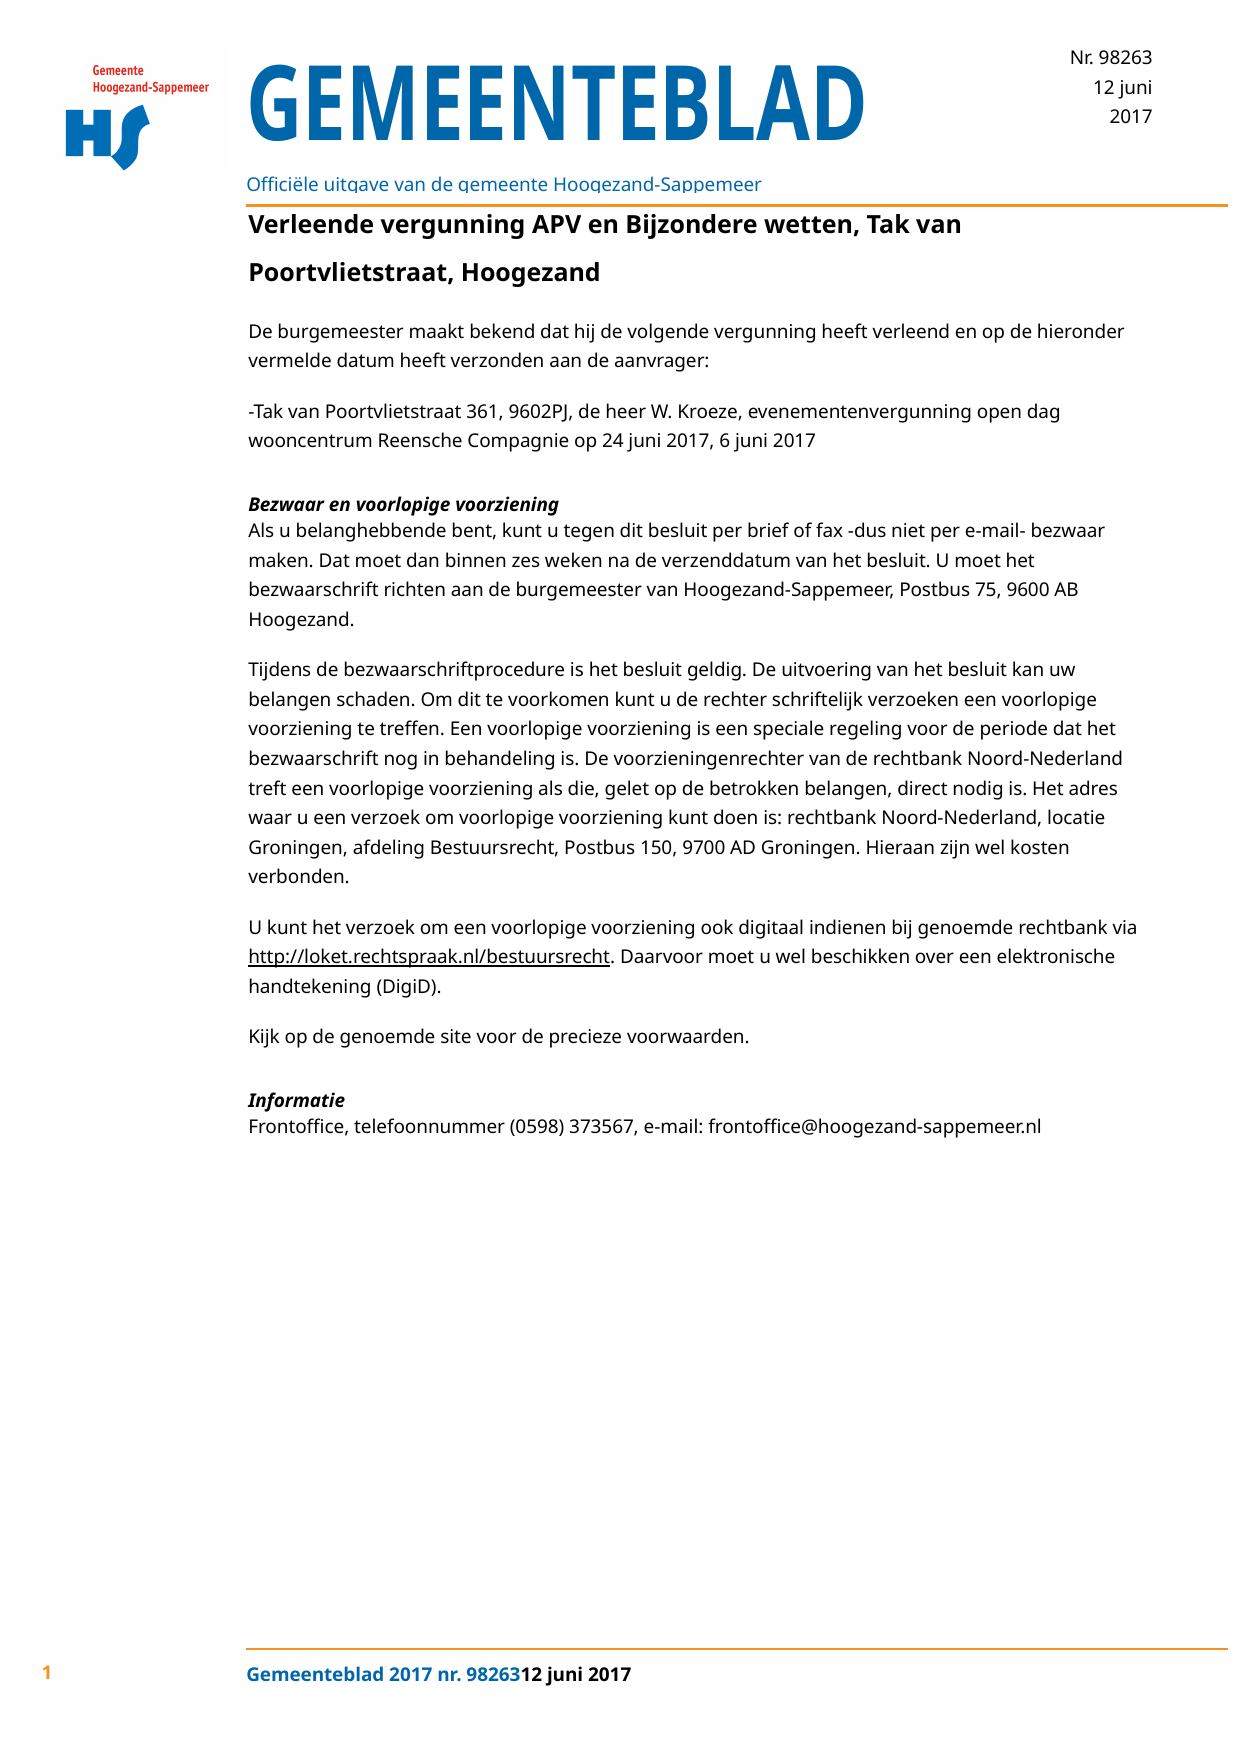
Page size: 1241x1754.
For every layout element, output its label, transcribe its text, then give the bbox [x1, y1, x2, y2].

picture [41, 47, 231, 172]
text Informatie [248, 1087, 1152, 1113]
text -Tak van Poortvlietstraat 361, 9602PJ, de heer W. Kroeze, evenementenvergunning open dag wooncentrum Reensche Compagnie op 24 juni 2017, 6 juni 2017 [248, 398, 1152, 453]
text Kijk op de genoemde site voor de precieze voorwaarden. [248, 1023, 1152, 1049]
text U kunt het verzoek om een voorlopige voorziening ook digitaal indienen bij genoemde rechtbank via http://loket.rechtspraak.nl/bestuursrecht. Daarvoor moet u wel beschikken over een elektronische handtekening (DigiD). [248, 914, 1152, 999]
text Als u belanghebbende bent, kunt u tegen dit besluit per brief of fax -dus niet per e-mail- bezwaar maken. Dat moet dan binnen zes weken na de verzenddatum van het besluit. U moet het bezwaarschrift richten aan de burgemeester van Hoogezand-Sappemeer, Postbus 75, 9600 AB Hoogezand. [248, 517, 1152, 632]
text Verleende vergunning APV en Bijzondere wetten, Tak van Poortvlietstraat, Hoogezand [248, 207, 1152, 288]
text Bezwaar en voorlopige voorziening [248, 491, 1152, 517]
text Tijdens de bezwaarschriftprocedure is het besluit geldig. De uitvoering van het besluit kan uw belangen schaden. Om dit te voorkomen kunt u de rechter schriftelijk verzoeken een voorlopige voorziening te treffen. Een voorlopige voorziening is een speciale regeling voor de periode dat het bezwaarschrift nog in behandeling is. De voorzieningenrechter van de rechtbank Noord-Nederland treft een voorlopige voorziening als die, gelet op de betrokken belangen, direct nodig is. Het adres waar u een verzoek om voorlopige voorziening kunt doen is: rechtbank Noord-Nederland, locatie Groningen, afdeling Bestuursrecht, Postbus 150, 9700 AD Groningen. Hieraan zijn wel kosten verbonden. [248, 656, 1152, 889]
text Frontoffice, telefoonnummer (0598) 373567, e-mail: frontoffice@hoogezand-sappemeer.nl [248, 1113, 1152, 1139]
text De burgemeester maakt bekend dat hij de volgende vergunning heeft verleend en op de hieronder vermelde datum heeft verzonden aan de aanvrager: [248, 318, 1152, 373]
